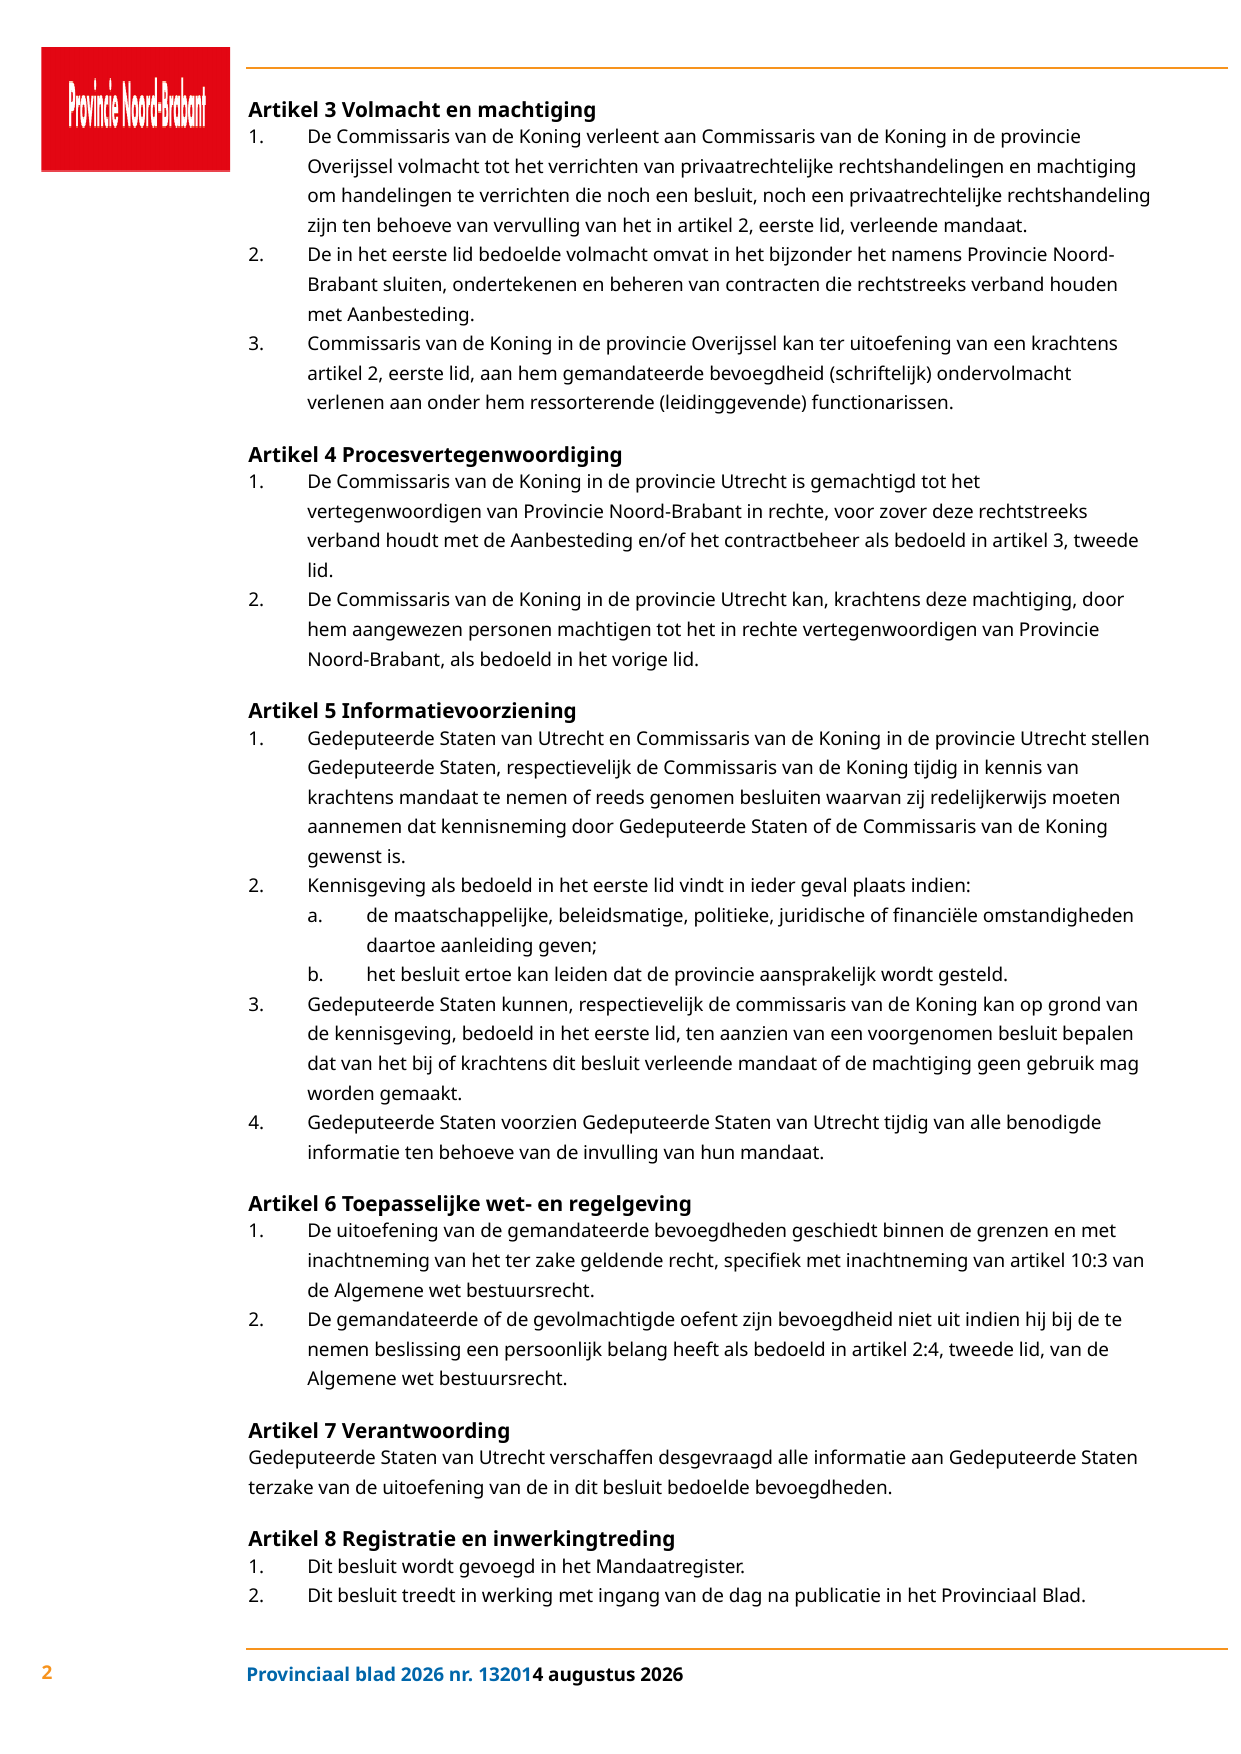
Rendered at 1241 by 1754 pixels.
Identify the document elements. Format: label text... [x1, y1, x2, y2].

list Gedeputeerde Staten kunnen, respectievelijk de commissaris van de Koning kan op grond van de kennisgeving, bedoeld in het eerste lid, ten aanzien van een voorgenomen besluit bepalen dat van het bij of krachtens dit besluit verleende mandaat of de machtiging geen gebruik mag worden gemaakt. [248, 991, 1152, 1105]
text Gedeputeerde Staten van Utrecht verschaffen desgevraagd alle informatie aan Gedeputeerde Staten terzake van de uitoefening van de in dit besluit bedoelde bevoegdheden. [248, 1444, 1152, 1500]
text Artikel 6 Toepasselijke wet- en regelgeving [248, 1189, 1152, 1218]
text Artikel 7 Verantwoording [248, 1416, 1152, 1444]
list Dit besluit wordt gevoegd in het Mandaatregister. [248, 1553, 1152, 1579]
list De Commissaris van de Koning in de provincie Utrecht is gemachtigd tot het vertegenwoordigen van Provincie Noord-Brabant in rechte, voor zover deze rechtstreeks verband houdt met de Aanbesteding en/of het contractbeheer als bedoeld in artikel 3, tweede lid. [248, 468, 1152, 583]
list Gedeputeerde Staten voorzien Gedeputeerde Staten van Utrecht tijdig van alle benodigde informatie ten behoeve van de invulling van hun mandaat. [248, 1109, 1152, 1164]
text Artikel 4 Procesvertegenwoordiging [248, 440, 1152, 468]
list De Commissaris van de Koning in de provincie Utrecht kan, krachtens deze machtiging, door hem aangewezen personen machtigen tot het in rechte vertegenwoordigen van Provincie Noord-Brabant, als bedoeld in het vorige lid. [248, 587, 1152, 672]
list De Commissaris van de Koning verleent aan Commissaris van de Koning in de provincie Overijssel volmacht tot het verrichten van privaatrechtelijke rechtshandelingen en machtiging om handelingen te verrichten die noch een besluit, noch een privaatrechtelijke rechtshandeling zijn ten behoeve van vervulling van het in artikel 2, eerste lid, verleende mandaat. [248, 123, 1152, 238]
list de maatschappelijke, beleidsmatige, politieke, juridische of financiële omstandigheden daartoe aanleiding geven; [307, 902, 1152, 957]
list Commissaris van de Koning in de provincie Overijssel kan ter uitoefening van een krachtens artikel 2, eerste lid, aan hem gemandateerde bevoegdheid (schriftelijk) ondervolmacht verlenen aan onder hem ressorterende (leidinggevende) functionarissen. [248, 330, 1152, 415]
text Artikel 3 Volmacht en machtiging [248, 95, 1152, 123]
list Dit besluit treedt in werking met ingang van de dag na publicatie in het Provinciaal Blad. [248, 1582, 1152, 1608]
text Artikel 5 Informatievoorziening [248, 696, 1152, 725]
list De uitoefening van de gemandateerde bevoegdheden geschiedt binnen de grenzen en met inachtneming van het ter zake geldende recht, specifiek met inachtneming van artikel 10:3 van de Algemene wet bestuursrecht. [248, 1218, 1152, 1303]
list Gedeputeerde Staten van Utrecht en Commissaris van de Koning in de provincie Utrecht stellen Gedeputeerde Staten, respectievelijk de Commissaris van de Koning tijdig in kennis van krachtens mandaat te nemen of reeds genomen besluiten waarvan zij redelijkerwijs moeten aannemen dat kennisneming door Gedeputeerde Staten of de Commissaris van de Koning gewenst is. [248, 725, 1152, 869]
text Artikel 8 Registratie en inwerkingtreding [248, 1524, 1152, 1553]
list De in het eerste lid bedoelde volmacht omvat in het bijzonder het namens Provincie Noord-Brabant sluiten, ondertekenen en beheren van contracten die rechtstreeks verband houden met Aanbesteding. [248, 242, 1152, 326]
list Kennisgeving als bedoeld in het eerste lid vindt in ieder geval plaats indien: [248, 873, 1152, 898]
picture [41, 47, 231, 172]
list het besluit ertoe kan leiden dat de provincie aansprakelijk wordt gesteld. [307, 961, 1152, 987]
list De gemandateerde of de gevolmachtigde oefent zijn bevoegdheid niet uit indien hij bij de te nemen beslissing een persoonlijk belang heeft als bedoeld in artikel 2:4, tweede lid, van de Algemene wet bestuursrecht. [248, 1306, 1152, 1391]
